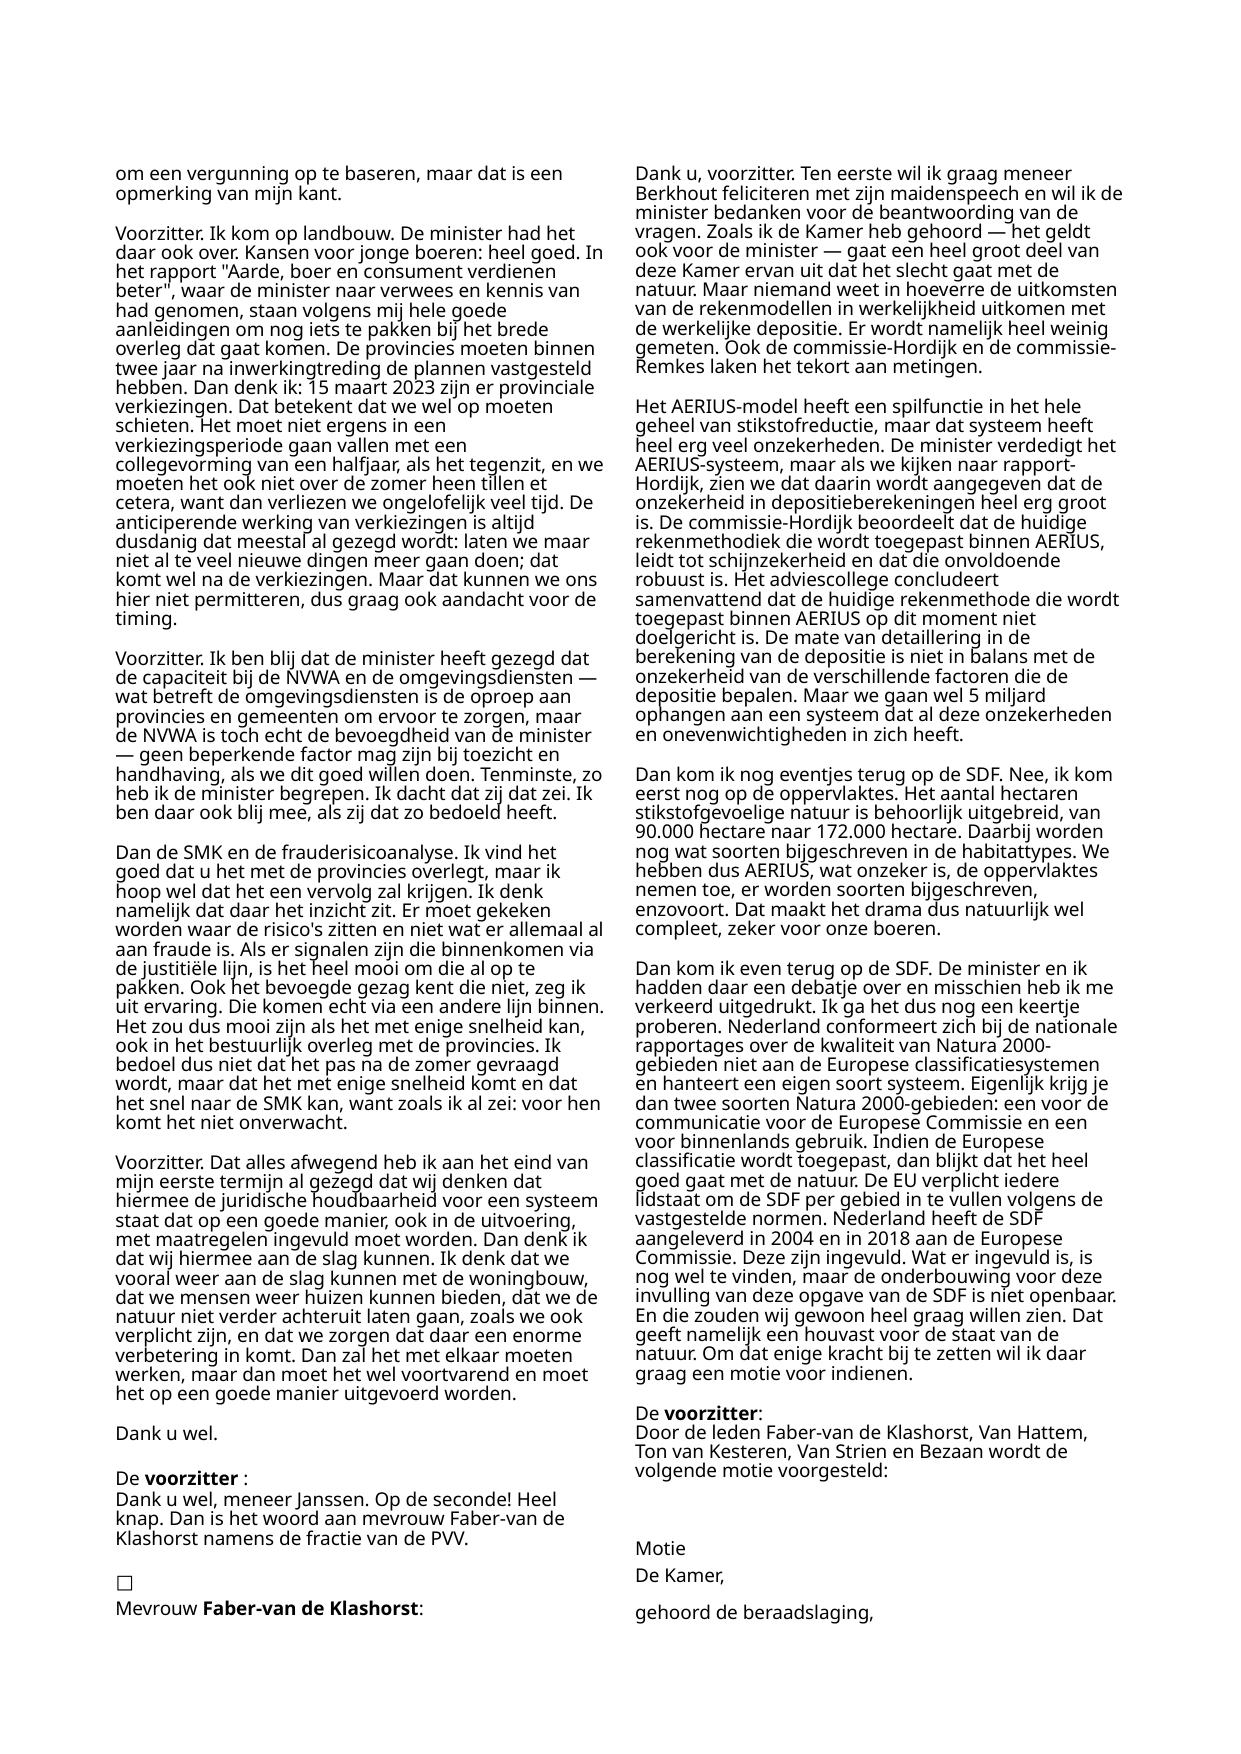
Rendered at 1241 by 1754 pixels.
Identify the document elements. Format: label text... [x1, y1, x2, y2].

text Voorzitter. Ik ben blij dat de minister heeft gezegd dat de capaciteit bij de NVWA en de omgevingsdiensten — wat betreft de omgevingsdiensten is de oproep aan provincies en gemeenten om ervoor te zorgen, maar de NVWA is toch echt de bevoegdheid van de minister — geen beperkende factor mag zijn bij toezicht en handhaving, als we dit goed willen doen. Tenminste, zo heb ik de minister begrepen. Ik dacht dat zij dat zei. Ik ben daar ook blij mee, als zij dat zo bedoeld heeft. [115, 650, 605, 823]
text De Kamer, [635, 1567, 1125, 1586]
text Mevrouw Faber-van de Klashorst: [115, 1595, 605, 1621]
text De voorzitter: [635, 1404, 1125, 1424]
text Dan kom ik even terug op de SDF. De minister en ik hadden daar een debatje over en misschien heb ik me verkeerd uitgedrukt. Ik ga het dus nog een keertje proberen. Nederland conformeert zich bij de nationale rapportages over de kwaliteit van Natura 2000-gebieden niet aan de Europese classificatiesystemen en hanteert een eigen soort systeem. Eigenlijk krijg je dan twee soorten Natura 2000-gebieden: een voor de communicatie voor de Europese Commissie en een voor binnenlands gebruik. Indien de Europese classificatie wordt toegepast, dan blijkt dat het heel goed gaat met de natuur. De EU verplicht iedere lidstaat om de SDF per gebied in te vullen volgens de vastgestelde normen. Nederland heeft de SDF aangeleverd in 2004 en in 2018 aan de Europese Commissie. Deze zijn ingevuld. Wat er ingevuld is, is nog wel te vinden, maar de onderbouwing voor deze invulling van deze opgave van de SDF is niet openbaar. En die zouden wij gewoon heel graag willen zien. Dat geeft namelijk een houvast voor de staat van de natuur. Om dat enige kracht bij te zetten wil ik daar graag een motie voor indienen. [635, 960, 1125, 1384]
text Dank u, voorzitter. Ten eerste wil ik graag meneer Berkhout feliciteren met zijn maidenspeech en wil ik de minister bedanken voor de beantwoording van de vragen. Zoals ik de Kamer heb gehoord — het geldt ook voor de minister — gaat een heel groot deel van deze Kamer ervan uit dat het slecht gaat met de natuur. Maar niemand weet in hoeverre de uitkomsten van de rekenmodellen in werkelijkheid uitkomen met de werkelijke depositie. Er wordt namelijk heel weinig gemeten. Ook de commissie-Hordijk en de commissie-Remkes laken het tekort aan metingen. [635, 165, 1125, 377]
text Dank u wel. [115, 1425, 605, 1444]
text Voorzitter. Ik kom op landbouw. De minister had het daar ook over. Kansen voor jonge boeren: heel goed. In het rapport "Aarde, boer en consument verdienen beter", waar de minister naar verwees en kennis van had genomen, staan volgens mij hele goede aanleidingen om nog iets te pakken bij het brede overleg dat gaat komen. De provincies moeten binnen twee jaar na inwerkingtreding de plannen vastgesteld hebben. Dan denk ik: 15 maart 2023 zijn er provinciale verkiezingen. Dat betekent dat we wel op moeten schieten. Het moet niet ergens in een verkiezingsperiode gaan vallen met een collegevorming van een halfjaar, als het tegenzit, en we moeten het ook niet over de zomer heen tillen et cetera, want dan verliezen we ongelofelijk veel tijd. De anticiperende werking van verkiezingen is altijd dusdanig dat meestal al gezegd wordt: laten we maar niet al te veel nieuwe dingen meer gaan doen; dat komt wel na de verkiezingen. Maar dat kunnen we ons hier niet permitteren, dus graag ook aandacht voor de timing. [115, 224, 605, 629]
text om een vergunning op te baseren, maar dat is een opmerking van mijn kant. [115, 165, 605, 204]
text Dan de SMK en de frauderisicoanalyse. Ik vind het goed dat u het met de provincies overlegt, maar ik hoop wel dat het een vervolg zal krijgen. Ik denk namelijk dat daar het inzicht zit. Er moet gekeken worden waar de risico's zitten en niet wat er allemaal al aan fraude is. Als er signalen zijn die binnenkomen via de justitiële lijn, is het heel mooi om die al op te pakken. Ook het bevoegde gezag kent die niet, zeg ik uit ervaring. Die komen echt via een andere lijn binnen. Het zou dus mooi zijn als het met enige snelheid kan, ook in het bestuurlijk overleg met de provincies. Ik bedoel dus niet dat het pas na de zomer gevraagd wordt, maar dat het met enige snelheid komt en dat het snel naar de SMK kan, want zoals ik al zei: voor hen komt het niet onverwacht. [115, 844, 605, 1133]
text De voorzitter : [115, 1465, 605, 1491]
text gehoord de beraadslaging, [635, 1604, 1125, 1623]
text ⬜ [115, 1570, 605, 1595]
text Motie [635, 1535, 1125, 1561]
text Dan kom ik nog eventjes terug op de SDF. Nee, ik kom eerst nog op de oppervlaktes. Het aantal hectaren stikstofgevoelige natuur is behoorlijk uitgebreid, van 90.000 hectare naar 172.000 hectare. Daarbij worden nog wat soorten bijgeschreven in de habitattypes. We hebben dus AERIUS, wat onzeker is, de oppervlaktes nemen toe, er worden soorten bijgeschreven, enzovoort. Dat maakt het drama dus natuurlijk wel compleet, zeker voor onze boeren. [635, 766, 1125, 939]
text Voorzitter. Dat alles afwegend heb ik aan het eind van mijn eerste termijn al gezegd dat wij denken dat hiermee de juridische houdbaarheid voor een systeem staat dat op een goede manier, ook in de uitvoering, met maatregelen ingevuld moet worden. Dan denk ik dat wij hiermee aan de slag kunnen. Ik denk dat we vooral weer aan de slag kunnen met de woningbouw, dat we mensen weer huizen kunnen bieden, dat we de natuur niet verder achteruit laten gaan, zoals we ook verplicht zijn, en dat we zorgen dat daar een enorme verbetering in komt. Dan zal het met elkaar moeten werken, maar dan moet het wel voortvarend en moet het op een goede manier uitgevoerd worden. [115, 1154, 605, 1404]
text Het AERIUS-model heeft een spilfunctie in het hele geheel van stikstofreductie, maar dat systeem heeft heel erg veel onzekerheden. De minister verdedigt het AERIUS-systeem, maar als we kijken naar rapport-Hordijk, zien we dat daarin wordt aangegeven dat de onzekerheid in depositieberekeningen heel erg groot is. De commissie-Hordijk beoordeelt dat de huidige rekenmethodiek die wordt toegepast binnen AERIUS, leidt tot schijnzekerheid en dat die onvoldoende robuust is. Het adviescollege concludeert samenvattend dat de huidige rekenmethode die wordt toegepast binnen AERIUS op dit moment niet doelgericht is. De mate van detaillering in de berekening van de depositie is niet in balans met de onzekerheid van de verschillende factoren die de depositie bepalen. Maar we gaan wel 5 miljard ophangen aan een systeem dat al deze onzekerheden en onevenwichtigheden in zich heeft. [635, 398, 1125, 745]
text Door de leden Faber-van de Klashorst, Van Hattem, Ton van Kesteren, Van Strien en Bezaan wordt de volgende motie voorgesteld: [635, 1424, 1125, 1482]
text Dank u wel, meneer Janssen. Op de seconde! Heel knap. Dan is het woord aan mevrouw Faber-van de Klashorst namens de fractie van de PVV. [115, 1491, 605, 1549]
